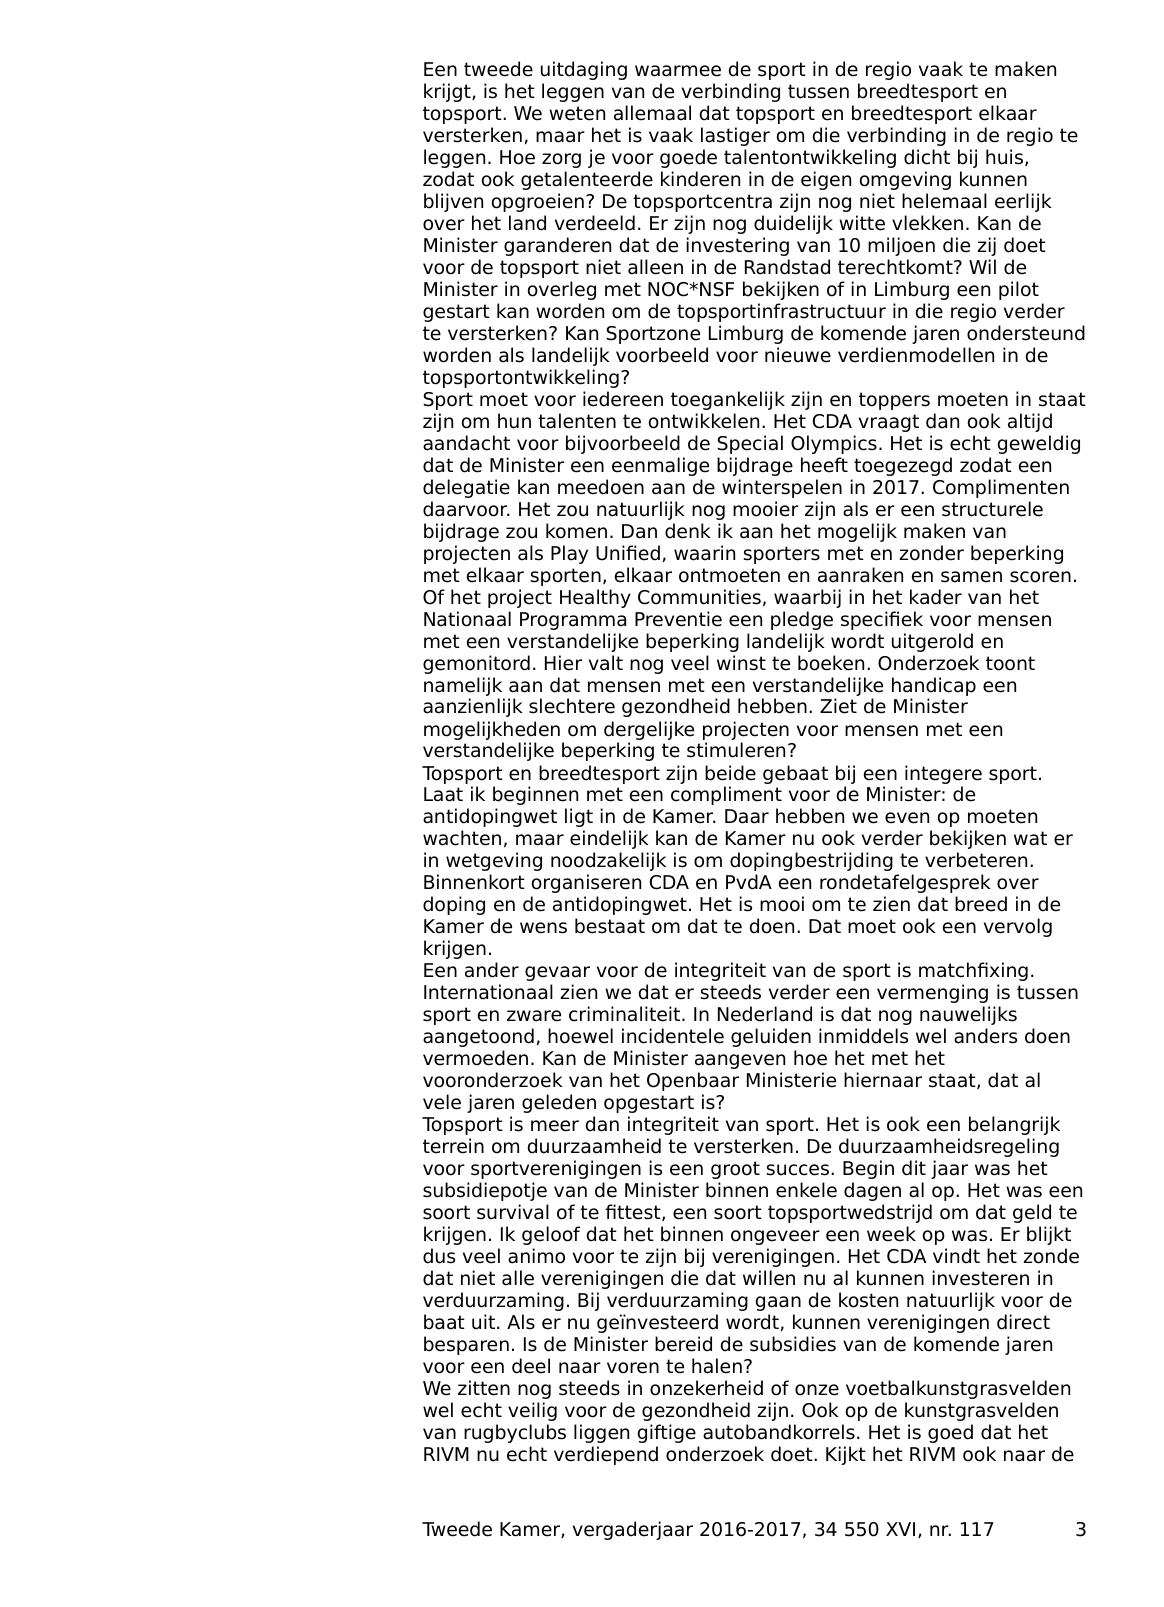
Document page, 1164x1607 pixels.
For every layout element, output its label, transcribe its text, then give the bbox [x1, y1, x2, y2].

text Topsport is meer dan integriteit van sport. Het is ook een belangrijk terrein om duurzaamheid te versterken. De duurzaamheidsregeling voor sportverenigingen is een groot succes. Begin dit jaar was het subsidiepotje van de Minister binnen enkele dagen al op. Het was een soort survival of te fittest, een soort topsportwedstrijd om dat geld te krijgen. Ik geloof dat het binnen ongeveer een week op was. Er blijkt dus veel animo voor te zijn bij verenigingen. Het CDA vindt het zonde dat niet alle verenigingen die dat willen nu al kunnen investeren in verduurzaming. Bij verduurzaming gaan de kosten natuurlijk voor de baat uit. Als er nu geïnvesteerd wordt, kunnen verenigingen direct besparen. Is de Minister bereid de subsidies van de komende jaren voor een deel naar voren te halen? [422, 1114, 1087, 1378]
text Een ander gevaar voor de integriteit van de sport is matchfixing. Internationaal zien we dat er steeds verder een vermenging is tussen sport en zware criminaliteit. In Nederland is dat nog nauwelijks aangetoond, hoewel incidentele geluiden inmiddels wel anders doen vermoeden. Kan de Minister aangeven hoe het met het vooronderzoek van het Openbaar Ministerie hiernaar staat, dat al vele jaren geleden opgestart is? [422, 960, 1087, 1114]
text Sport moet voor iedereen toegankelijk zijn en toppers moeten in staat zijn om hun talenten te ontwikkelen. Het CDA vraagt dan ook altijd aandacht voor bijvoorbeeld de Special Olympics. Het is echt geweldig dat de Minister een eenmalige bijdrage heeft toegezegd zodat een delegatie kan meedoen aan de winterspelen in 2017. Complimenten daarvoor. Het zou natuurlijk nog mooier zijn als er een structurele bijdrage zou komen. Dan denk ik aan het mogelijk maken van projecten als Play Unified, waarin sporters met en zonder beperking met elkaar sporten, elkaar ontmoeten en aanraken en samen scoren. Of het project Healthy Communities, waarbij in het kader van het Nationaal Programma Preventie een pledge specifiek voor mensen met een verstandelijke beperking landelijk wordt uitgerold en gemonitord. Hier valt nog veel winst te boeken. Onderzoek toont namelijk aan dat mensen met een verstandelijke handicap een aanzienlijk slechtere gezondheid hebben. Ziet de Minister mogelijkheden om dergelijke projecten voor mensen met een verstandelijke beperking te stimuleren? [422, 389, 1087, 762]
text Topsport en breedtesport zijn beide gebaat bij een integere sport. Laat ik beginnen met een compliment voor de Minister: de antidopingwet ligt in de Kamer. Daar hebben we even op moeten wachten, maar eindelijk kan de Kamer nu ook verder bekijken wat er in wetgeving noodzakelijk is om dopingbestrijding te verbeteren. Binnenkort organiseren CDA en PvdA een rondetafelgesprek over doping en de antidopingwet. Het is mooi om te zien dat breed in de Kamer de wens bestaat om dat te doen. Dat moet ook een vervolg krijgen. [422, 762, 1087, 960]
text We zitten nog steeds in onzekerheid of onze voetbalkunstgrasvelden wel echt veilig voor de gezondheid zijn. Ook op de kunstgrasvelden van rugbyclubs liggen giftige autobandkorrels. Het is goed dat het RIVM nu echt verdiepend onderzoek doet. Kijkt het RIVM ook naar de [422, 1378, 1087, 1466]
text Een tweede uitdaging waarmee de sport in de regio vaak te maken krijgt, is het leggen van de verbinding tussen breedtesport en topsport. We weten allemaal dat topsport en breedtesport elkaar versterken, maar het is vaak lastiger om die verbinding in de regio te leggen. Hoe zorg je voor goede talentontwikkeling dicht bij huis, zodat ook getalenteerde kinderen in de eigen omgeving kunnen blijven opgroeien? De topsportcentra zijn nog niet helemaal eerlijk over het land verdeeld. Er zijn nog duidelijk witte vlekken. Kan de Minister garanderen dat de investering van 10 miljoen die zij doet voor de topsport niet alleen in de Randstad terechtkomt? Wil de Minister in overleg met NOC*NSF bekijken of in Limburg een pilot gestart kan worden om de topsportinfrastructuur in die regio verder te versterken? Kan Sportzone Limburg de komende jaren ondersteund worden als landelijk voorbeeld voor nieuwe verdienmodellen in de topsportontwikkeling? [422, 59, 1087, 389]
